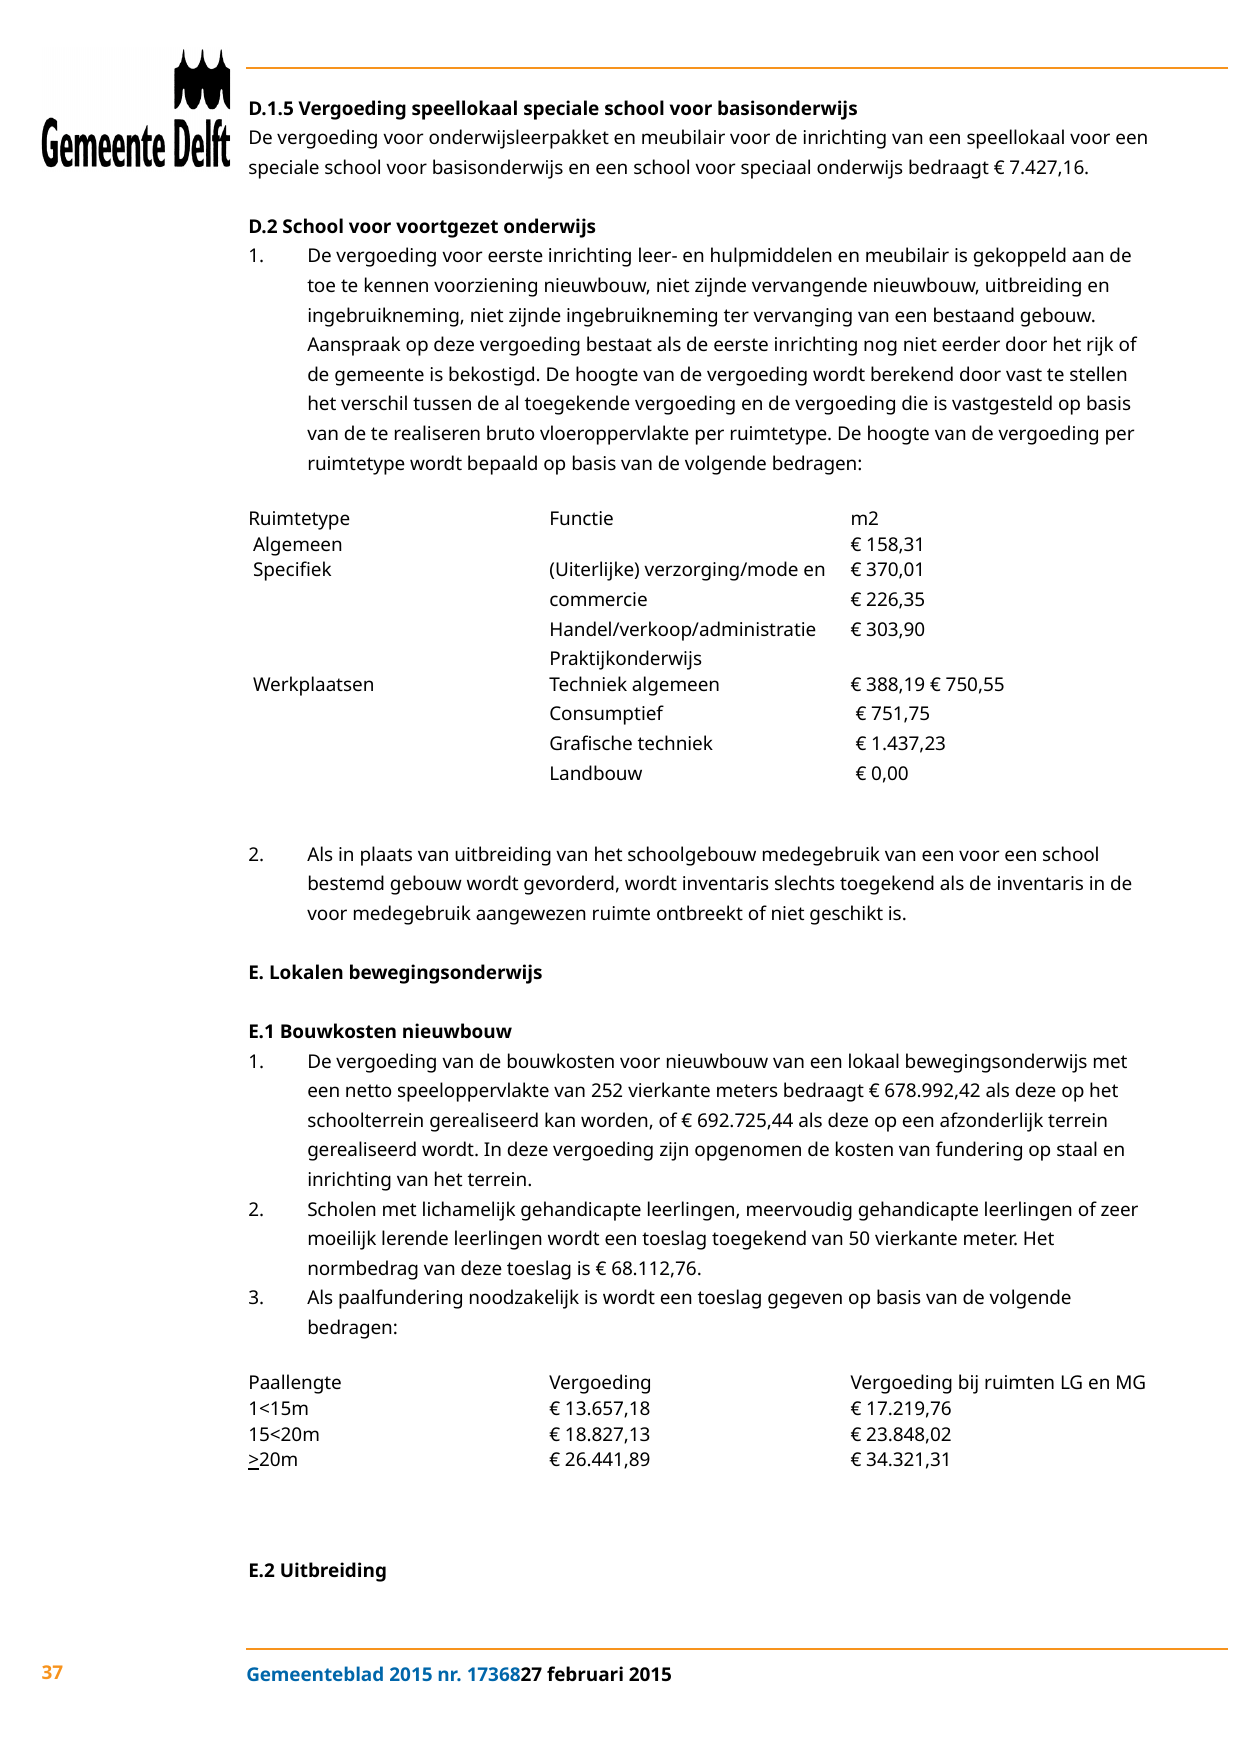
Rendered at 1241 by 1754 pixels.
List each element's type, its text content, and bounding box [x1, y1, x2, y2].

table_header m2 [850, 505, 1152, 531]
table_cell Techniek algemeen Consumptief Grafische techniek Landbouw [549, 671, 850, 786]
list De vergoeding van de bouwkosten voor nieuwbouw van een lokaal bewegingsonderwijs met een netto speeloppervlakte van 252 vierkante meters bedraagt € 678.992,42 als deze op het schoolterrein gerealiseerd kan worden, of € 692.725,44 als deze op een afzonderlijk terrein gerealiseerd wordt. In deze vergoeding zijn opgenomen de kosten van fundering op staal en inrichting van het terrein. [248, 1048, 1152, 1192]
table_cell € 13.657,18 [549, 1395, 850, 1421]
text E.1 Bouwkosten nieuwbouw [248, 1018, 1152, 1044]
table_header Vergoeding bij ruimten LG en MG [850, 1370, 1152, 1395]
table_cell € 23.848,02 [850, 1421, 1152, 1447]
table_cell Werkplaatsen [248, 671, 549, 786]
table_cell [549, 531, 850, 557]
list Scholen met lichamelijk gehandicapte leerlingen, meervoudig gehandicapte leerlingen of zeer moeilijk lerende leerlingen wordt een toeslag toegekend van 50 vierkante meter. Het normbedrag van deze toeslag is € 68.112,76. [248, 1196, 1152, 1281]
picture [41, 47, 231, 172]
table_cell € 26.441,89 [549, 1447, 850, 1472]
table_cell € 388,19 € 750,55 € 751,75 € 1.437,23 € 0,00 [850, 671, 1152, 786]
list De vergoeding voor eerste inrichting leer- en hulpmiddelen en meubilair is gekoppeld aan de toe te kennen voorziening nieuwbouw, niet zijnde vervangende nieuwbouw, uitbreiding en ingebruikneming, niet zijnde ingebruikneming ter vervanging van een bestaand gebouw. Aanspraak op deze vergoeding bestaat als de eerste inrichting nog niet eerder door het rijk of de gemeente is bekostigd. De hoogte van de vergoeding wordt berekend door vast te stellen het verschil tussen de al toegekende vergoeding en de vergoeding die is vastgesteld op basis van de te realiseren bruto vloeroppervlakte per ruimtetype. De hoogte van de vergoeding per ruimtetype wordt bepaald op basis van de volgende bedragen: [248, 243, 1152, 476]
table_cell Specifiek [248, 557, 549, 671]
text D.2 School voor voortgezet onderwijs [248, 213, 1152, 239]
list Als paalfundering noodzakelijk is wordt een toeslag gegeven op basis van de volgende bedragen: [248, 1284, 1152, 1340]
list Als in plaats van uitbreiding van het schoolgebouw medegebruik van een voor een school bestemd gebouw wordt gevorderd, wordt inventaris slechts toegekend als de inventaris in de voor medegebruik aangewezen ruimte ontbreekt of niet geschikt is. [248, 841, 1152, 926]
table_cell Algemeen [248, 531, 549, 557]
table_cell 15<20m [248, 1421, 549, 1447]
table_cell € 34.321,31 [850, 1447, 1152, 1472]
table_cell 1<15m [248, 1395, 549, 1421]
text De vergoeding voor onderwijsleerpakket en meubilair voor de inrichting van een speellokaal voor een speciale school voor basisonderwijs en een school voor speciaal onderwijs bedraagt € 7.427,16. [248, 124, 1152, 180]
table_header Ruimtetype [248, 505, 549, 531]
table_header Vergoeding [549, 1370, 850, 1395]
text D.1.5 Vergoeding speellokaal speciale school voor basisonderwijs [248, 95, 1152, 121]
table_header Functie [549, 505, 850, 531]
text E. Lokalen bewegingsonderwijs [248, 959, 1152, 985]
table_header Paallengte [248, 1370, 549, 1395]
table_cell € 370,01 € 226,35 € 303,90 [850, 557, 1152, 671]
table_cell >20m [248, 1447, 549, 1472]
table_cell € 158,31 [850, 531, 1152, 557]
text E.2 Uitbreiding [248, 1557, 1152, 1583]
table_cell € 17.219,76 [850, 1395, 1152, 1421]
table_cell (Uiterlijke) verzorging/mode en commercie Handel/verkoop/administratie Praktijkonderwijs [549, 557, 850, 671]
table_cell € 18.827,13 [549, 1421, 850, 1447]
